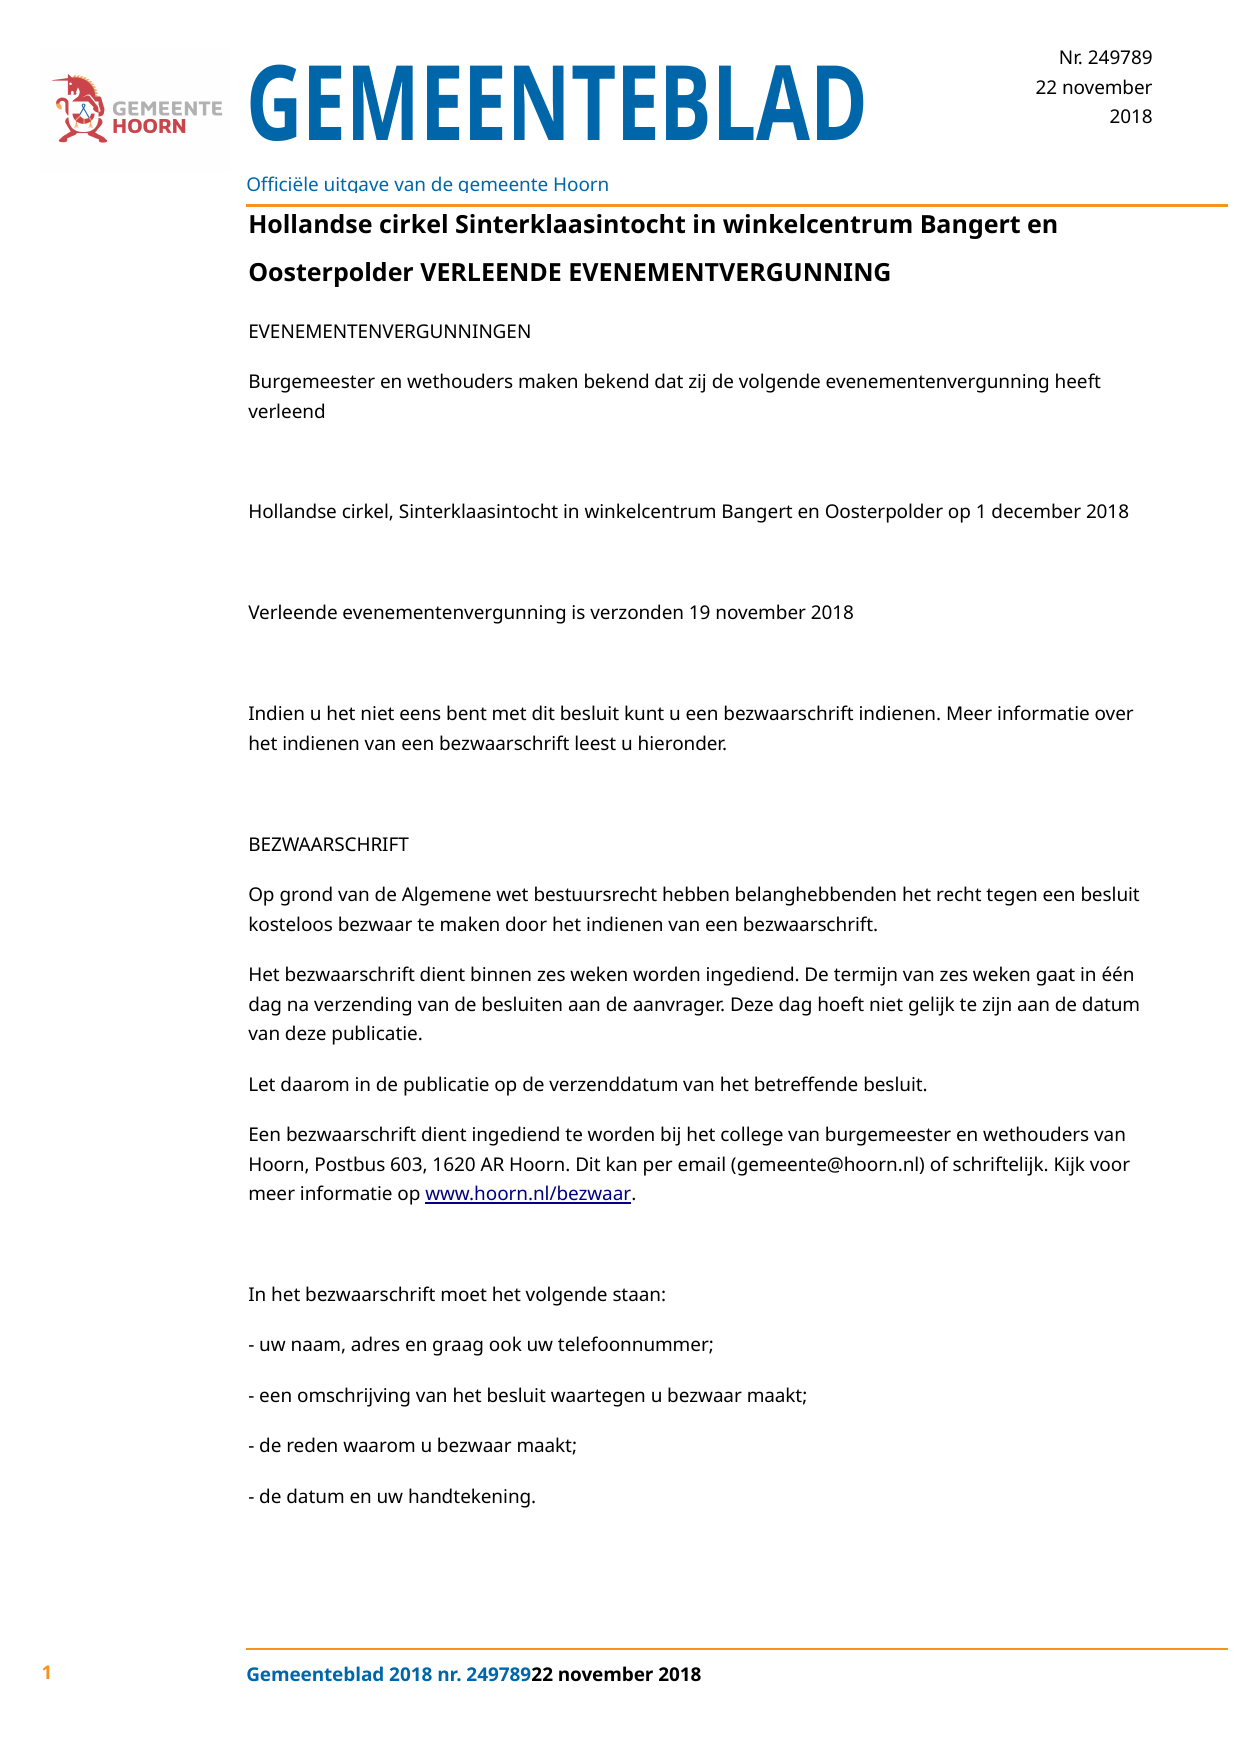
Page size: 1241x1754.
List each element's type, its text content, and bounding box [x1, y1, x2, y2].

text Een bezwaarschrift dient ingediend te worden bij het college van burgemeester en wethouders van Hoorn, Postbus 603, 1620 AR Hoorn. Dit kan per email (gemeente@hoorn.nl) of schriftelijk. Kijk voor meer informatie op www.hoorn.nl/bezwaar. [248, 1121, 1152, 1206]
text Burgemeester en wethouders maken bekend dat zij de volgende evenementenvergunning heeft verleend [248, 368, 1152, 424]
text - uw naam, adres en graag ook uw telefoonnummer; [248, 1332, 1152, 1357]
text Let daarom in de publicatie op de verzenddatum van het betreffende besluit. [248, 1071, 1152, 1097]
text Op grond van de Algemene wet bestuursrecht hebben belanghebbenden het recht tegen een besluit kosteloos bezwaar te maken door het indienen van een bezwaarschrift. [248, 881, 1152, 937]
text Hollandse cirkel, Sinterklaasintocht in winkelcentrum Bangert en Oosterpolder op 1 december 2018 [248, 499, 1152, 524]
text Verleende evenementenvergunning is verzonden 19 november 2018 [248, 599, 1152, 625]
text BEZWAARSCHRIFT [248, 831, 1152, 857]
text - een omschrijving van het besluit waartegen u bezwaar maakt; [248, 1382, 1152, 1408]
text EVENEMENTENVERGUNNINGEN [248, 318, 1152, 344]
text In het bezwaarschrift moet het volgende staan: [248, 1281, 1152, 1307]
text Hollandse cirkel Sinterklaasintocht in winkelcentrum Bangert en Oosterpolder VERLEENDE EVENEMENTVERGUNNING [248, 207, 1152, 288]
text Het bezwaarschrift dient binnen zes weken worden ingediend. De termijn van zes weken gaat in één dag na verzending van de besluiten aan de aanvrager. Deze dag hoeft niet gelijk te zijn aan de datum van deze publicatie. [248, 961, 1152, 1046]
text - de reden waarom u bezwaar maakt; [248, 1432, 1152, 1458]
text Indien u het niet eens bent met dit besluit kunt u een bezwaarschrift indienen. Meer informatie over het indienen van een bezwaarschrift leest u hieronder. [248, 700, 1152, 756]
picture [41, 47, 231, 172]
text - de datum en uw handtekening. [248, 1483, 1152, 1509]
